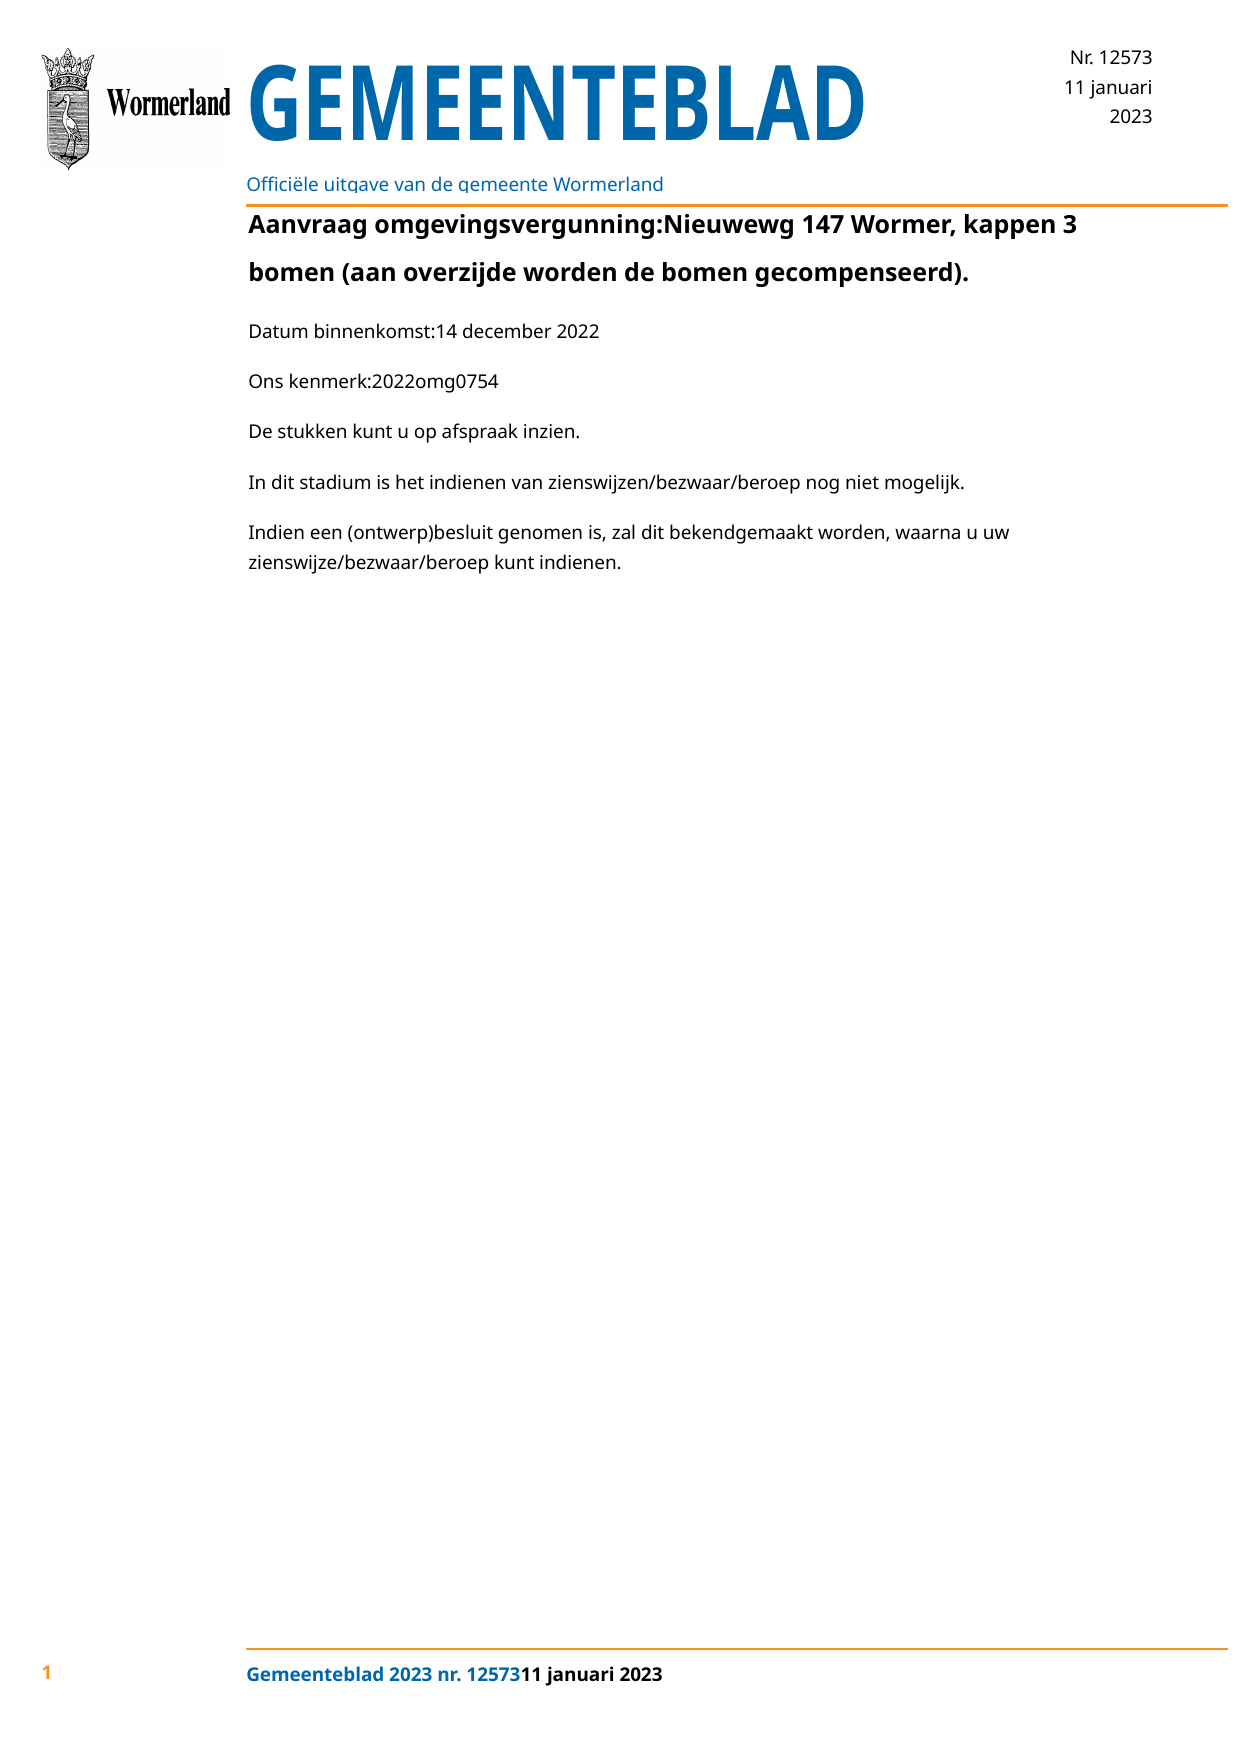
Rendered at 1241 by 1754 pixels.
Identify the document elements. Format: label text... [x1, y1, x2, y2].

text Indien een (ontwerp)besluit genomen is, zal dit bekendgemaakt worden, waarna u uw zienswijze/bezwaar/beroep kunt indienen. [248, 519, 1152, 575]
picture [41, 47, 231, 172]
text In dit stadium is het indienen van zienswijzen/bezwaar/beroep nog niet mogelijk. [248, 469, 1152, 495]
text Ons kenmerk:2022omg0754 [248, 368, 1152, 394]
text De stukken kunt u op afspraak inzien. [248, 419, 1152, 444]
text Aanvraag omgevingsvergunning:Nieuwewg 147 Wormer, kappen 3 bomen (aan overzijde worden de bomen gecompenseerd). [248, 207, 1152, 288]
text Datum binnenkomst:14 december 2022 [248, 318, 1152, 344]
